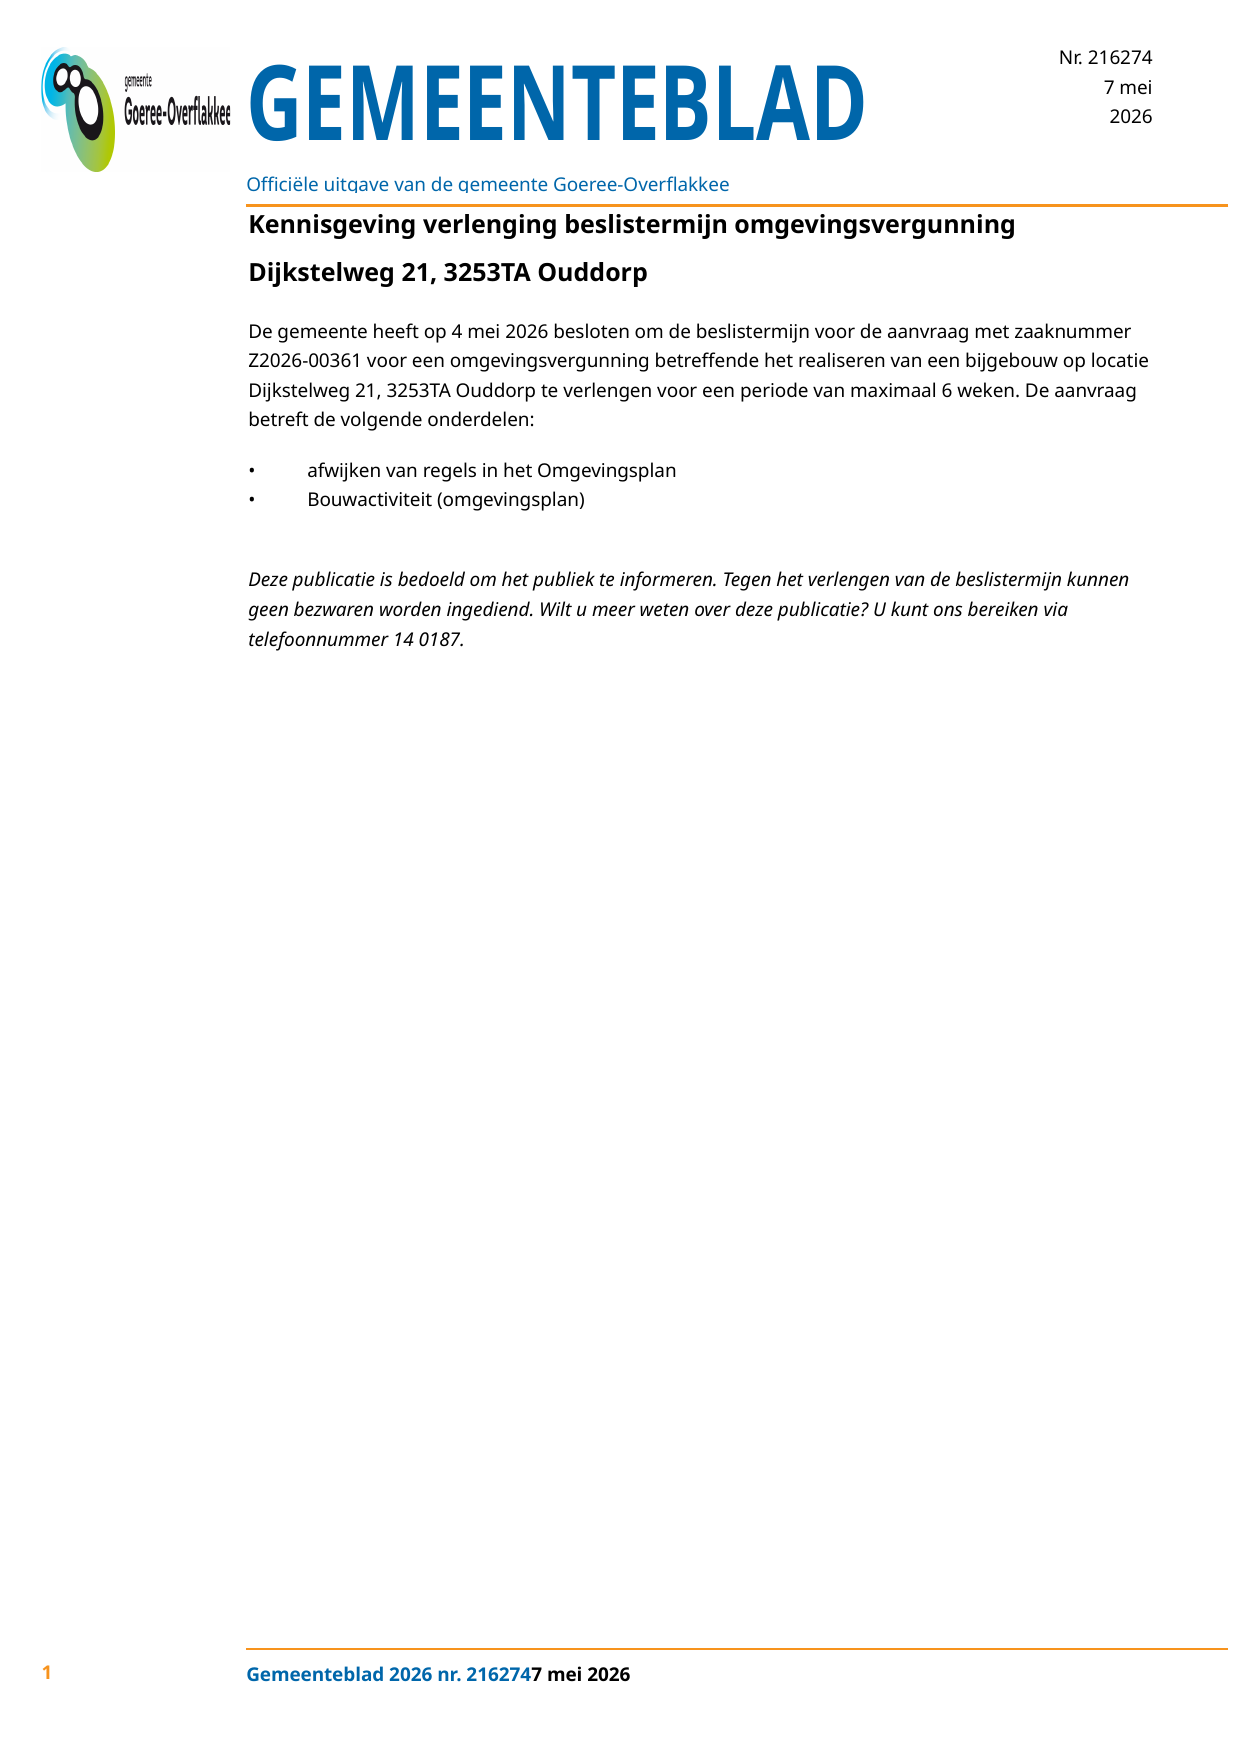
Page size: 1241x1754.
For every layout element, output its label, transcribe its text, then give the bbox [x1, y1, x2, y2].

list Bouwactiviteit (omgevingsplan) [248, 487, 1152, 512]
text Kennisgeving verlenging beslistermijn omgevingsvergunning Dijkstelweg 21, 3253TA Ouddorp [248, 207, 1152, 288]
list afwijken van regels in het Omgevingsplan [248, 457, 1152, 483]
text De gemeente heeft op 4 mei 2026 besloten om de beslistermijn voor de aanvraag met zaaknummer Z2026-00361 voor een omgevingsvergunning betreffende het realiseren van een bijgebouw op locatie Dijkstelweg 21, 3253TA Ouddorp te verlengen voor een periode van maximaal 6 weken. De aanvraag betreft de volgende onderdelen: [248, 318, 1152, 432]
text Deze publicatie is bedoeld om het publiek te informeren. Tegen het verlengen van de beslistermijn kunnen geen bezwaren worden ingediend. Wilt u meer weten over deze publicatie? U kunt ons bereiken via telefoonnummer 14 0187. [248, 567, 1152, 652]
picture [41, 47, 231, 172]
